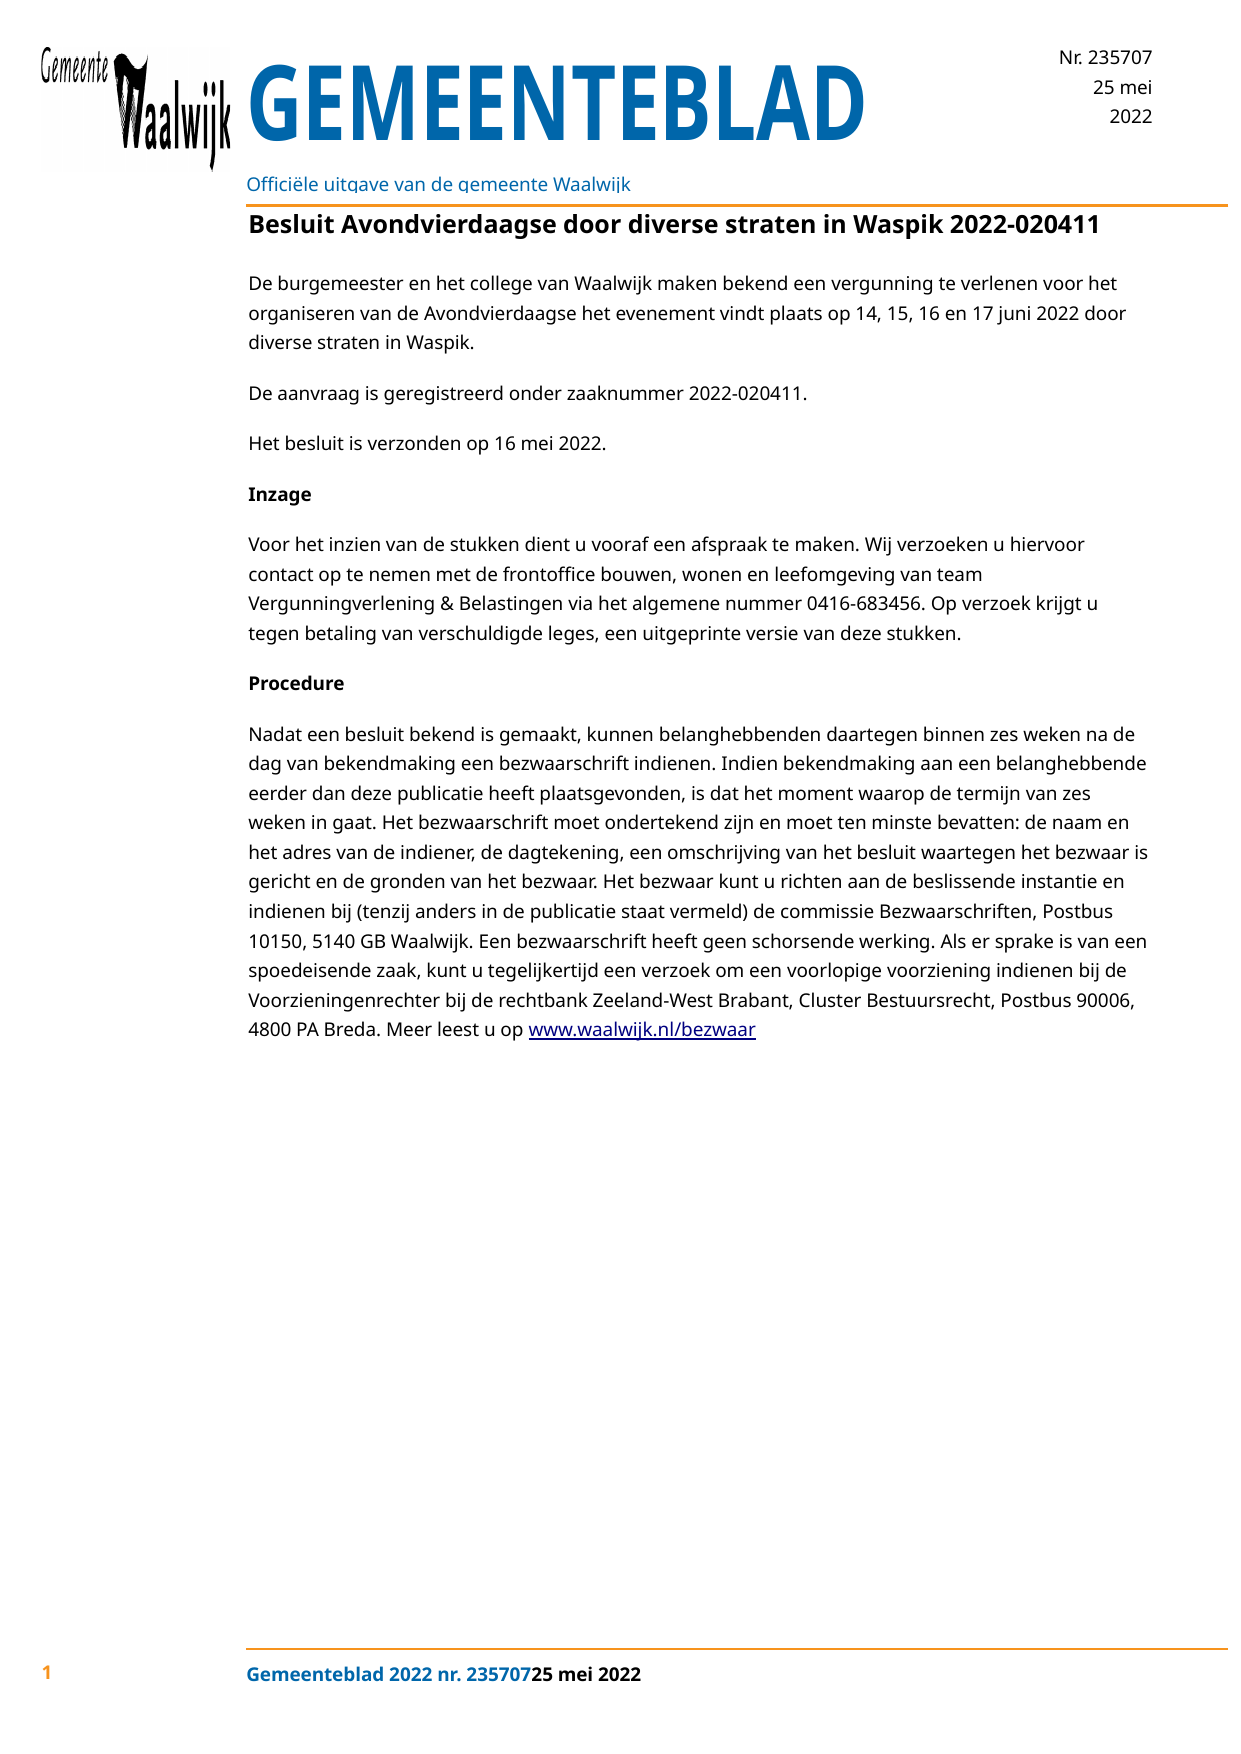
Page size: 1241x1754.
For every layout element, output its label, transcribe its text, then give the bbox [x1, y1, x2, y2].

text Besluit Avondvierdaagse door diverse straten in Waspik 2022-020411 [248, 207, 1152, 241]
text De burgemeester en het college van Waalwijk maken bekend een vergunning te verlenen voor het organiseren van de Avondvierdaagse het evenement vindt plaats op 14, 15, 16 en 17 juni 2022 door diverse straten in Waspik. [248, 270, 1152, 355]
text Voor het inzien van de stukken dient u vooraf een afspraak te maken. Wij verzoeken u hiervoor contact op te nemen met de frontoffice bouwen, wonen en leefomgeving van team Vergunningverlening & Belastingen via het algemene nummer 0416-683456. Op verzoek krijgt u tegen betaling van verschuldigde leges, een uitgeprinte versie van deze stukken. [248, 531, 1152, 646]
text Inzage [248, 481, 1152, 506]
text Nadat een besluit bekend is gemaakt, kunnen belanghebbenden daartegen binnen zes weken na de dag van bekendmaking een bezwaarschrift indienen. Indien bekendmaking aan een belanghebbende eerder dan deze publicatie heeft plaatsgevonden, is dat het moment waarop de termijn van zes weken in gaat. Het bezwaarschrift moet ondertekend zijn en moet ten minste bevatten: de naam en het adres van de indiener, de dagtekening, een omschrijving van het besluit waartegen het bezwaar is gericht en de gronden van het bezwaar. Het bezwaar kunt u richten aan de beslissende instantie en indienen bij (tenzij anders in de publicatie staat vermeld) de commissie Bezwaarschriften, Postbus 10150, 5140 GB Waalwijk. Een bezwaarschrift heeft geen schorsende werking. Als er sprake is van een spoedeisende zaak, kunt u tegelijkertijd een verzoek om een voorlopige voorziening indienen bij de Voorzieningenrechter bij de rechtbank Zeeland-West Brabant, Cluster Bestuursrecht, Postbus 90006, 4800 PA Breda. Meer leest u op www.waalwijk.nl/bezwaar [248, 721, 1152, 1042]
text Procedure [248, 670, 1152, 696]
text De aanvraag is geregistreerd onder zaaknummer 2022-020411. [248, 380, 1152, 406]
picture [41, 47, 231, 172]
text Het besluit is verzonden op 16 mei 2022. [248, 430, 1152, 456]
